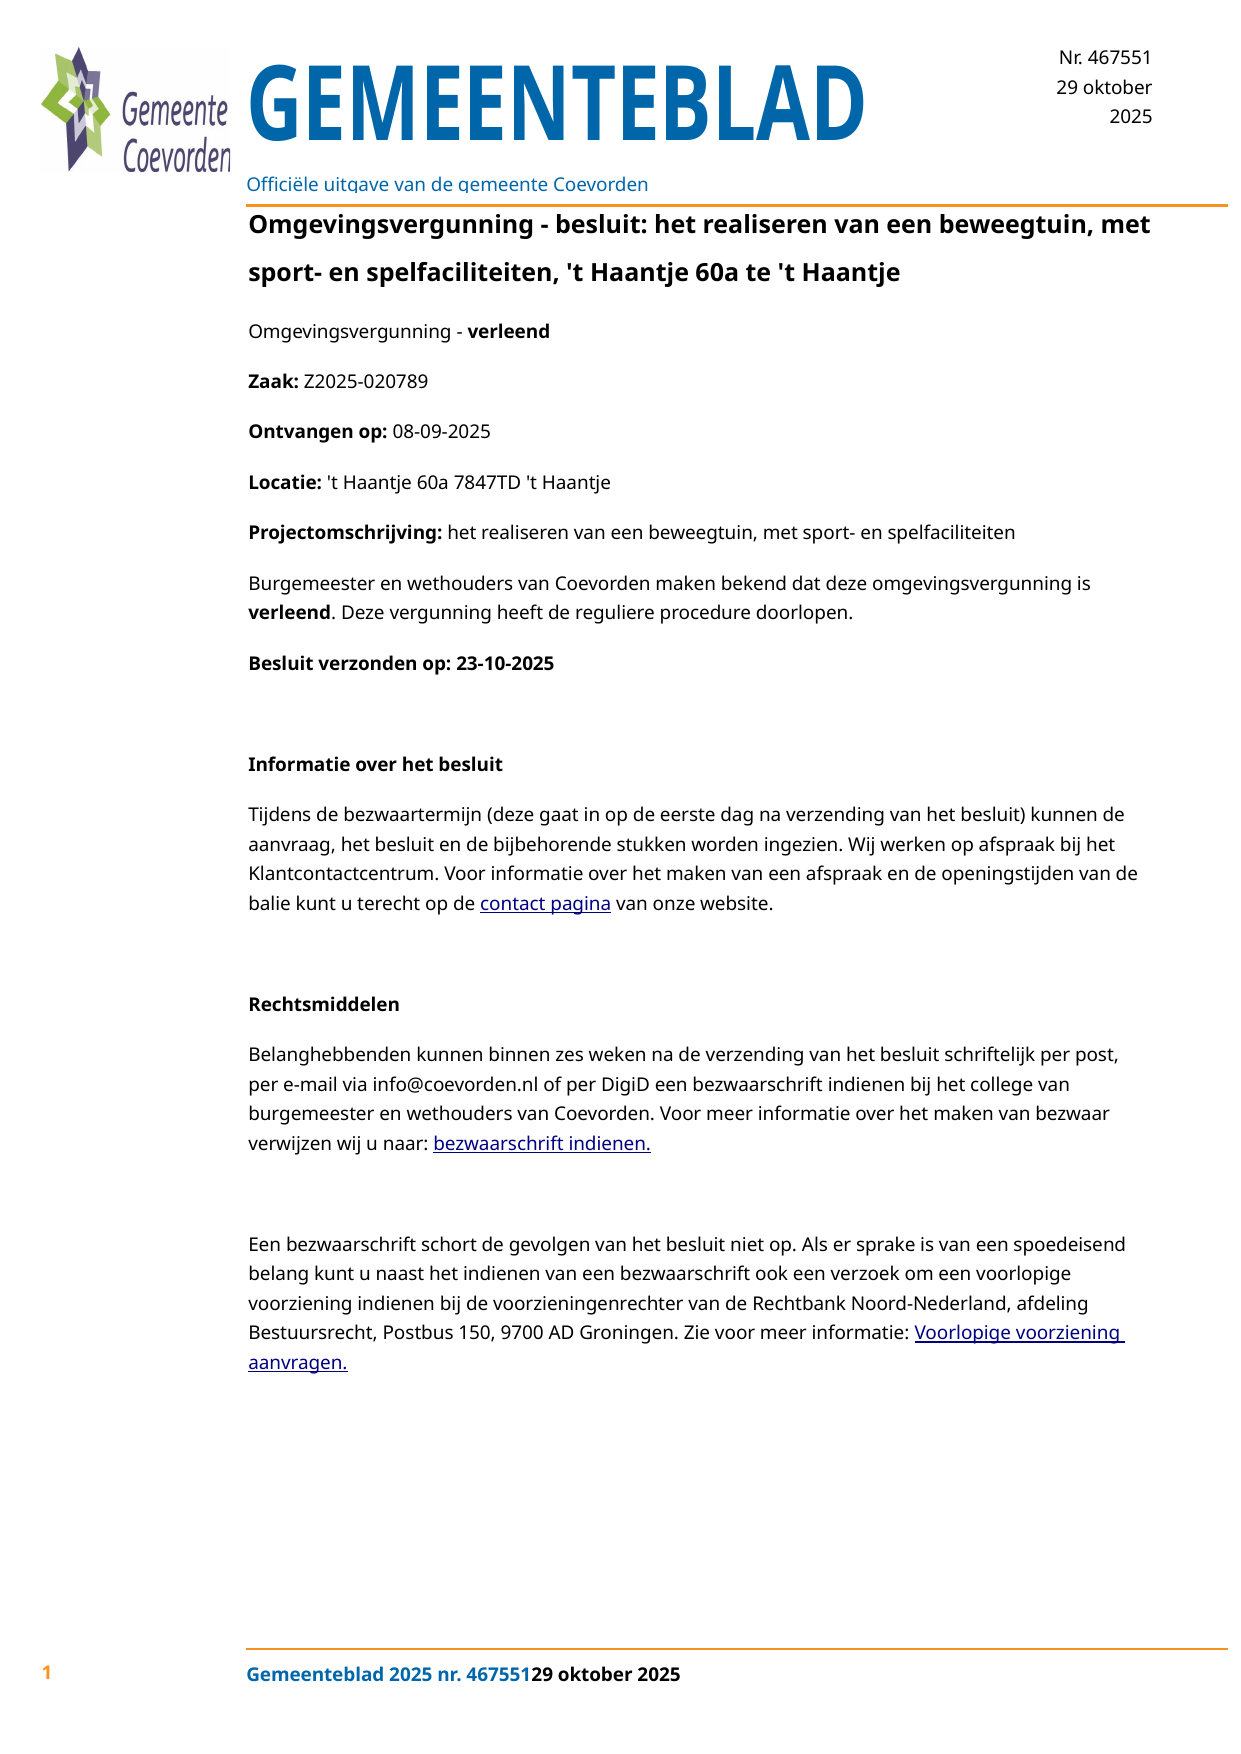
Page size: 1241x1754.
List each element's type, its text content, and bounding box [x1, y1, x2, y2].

text Locatie: 't Haantje 60a 7847TD 't Haantje [248, 469, 1152, 495]
text Tijdens de bezwaartermijn (deze gaat in op de eerste dag na verzending van het besluit) kunnen de aanvraag, het besluit en de bijbehorende stukken worden ingezien. Wij werken op afspraak bij het Klantcontactcentrum. Voor informatie over het maken van een afspraak en de openingstijden van de balie kunt u terecht op de contact pagina van onze website. [248, 801, 1152, 916]
text Besluit verzonden op: 23-10-2025 [248, 650, 1152, 676]
text Omgevingsvergunning - verleend [248, 318, 1152, 344]
text Omgevingsvergunning - besluit: het realiseren van een beweegtuin, met sport- en spelfaciliteiten, 't Haantje 60a te 't Haantje [248, 207, 1152, 288]
text Zaak: Z2025-020789 [248, 368, 1152, 394]
picture [41, 47, 231, 172]
text Belanghebbenden kunnen binnen zes weken na de verzending van het besluit schriftelijk per post, per e-mail via info@coevorden.nl of per DigiD een bezwaarschrift indienen bij het college van burgemeester en wethouders van Coevorden. Voor meer informatie over het maken van bezwaar verwijzen wij u naar: bezwaarschrift indienen. [248, 1041, 1152, 1156]
text Rechtsmiddelen [248, 991, 1152, 1017]
text Een bezwaarschrift schort de gevolgen van het besluit niet op. Als er sprake is van een spoedeisend belang kunt u naast het indienen van een bezwaarschrift ook een verzoek om een voorlopige voorziening indienen bij de voorzieningenrechter van de Rechtbank Noord-Nederland, afdeling Bestuursrecht, Postbus 150, 9700 AD Groningen. Zie voor meer informatie: Voorlopige voorziening aanvragen. [248, 1231, 1152, 1375]
text Ontvangen op: 08-09-2025 [248, 419, 1152, 444]
text Projectomschrijving: het realiseren van een beweegtuin, met sport- en spelfaciliteiten [248, 519, 1152, 545]
text Burgemeester en wethouders van Coevorden maken bekend dat deze omgevingsvergunning is verleend. Deze vergunning heeft de reguliere procedure doorlopen. [248, 570, 1152, 625]
text Informatie over het besluit [248, 751, 1152, 777]
